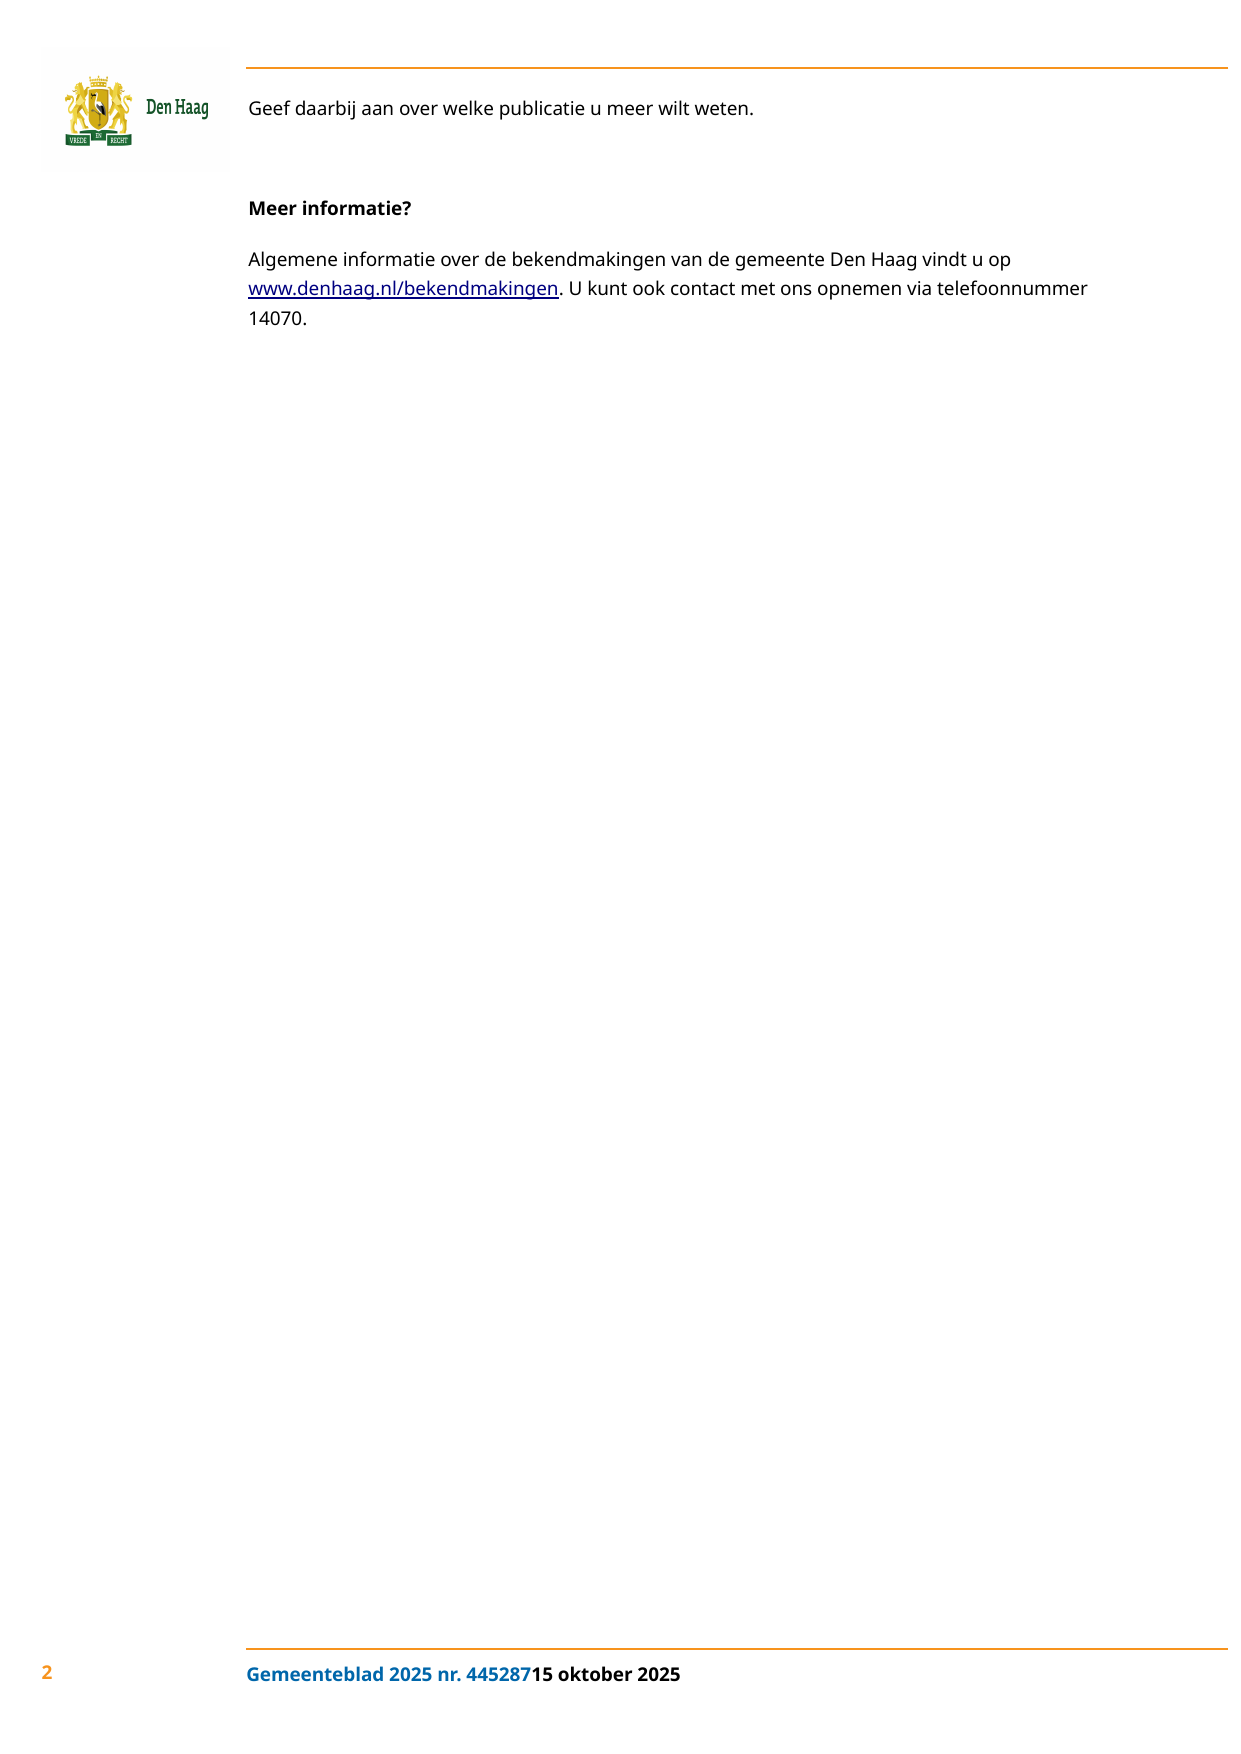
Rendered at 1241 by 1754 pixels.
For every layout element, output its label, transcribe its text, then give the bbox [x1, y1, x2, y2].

picture [41, 47, 231, 172]
text Geef daarbij aan over welke publicatie u meer wilt weten. [248, 95, 1152, 121]
text Algemene informatie over de bekendmakingen van de gemeente Den Haag vindt u op www.denhaag.nl/bekendmakingen. U kunt ook contact met ons opnemen via telefoonnummer 14070. [248, 246, 1152, 331]
text Meer informatie? [248, 196, 1152, 221]
